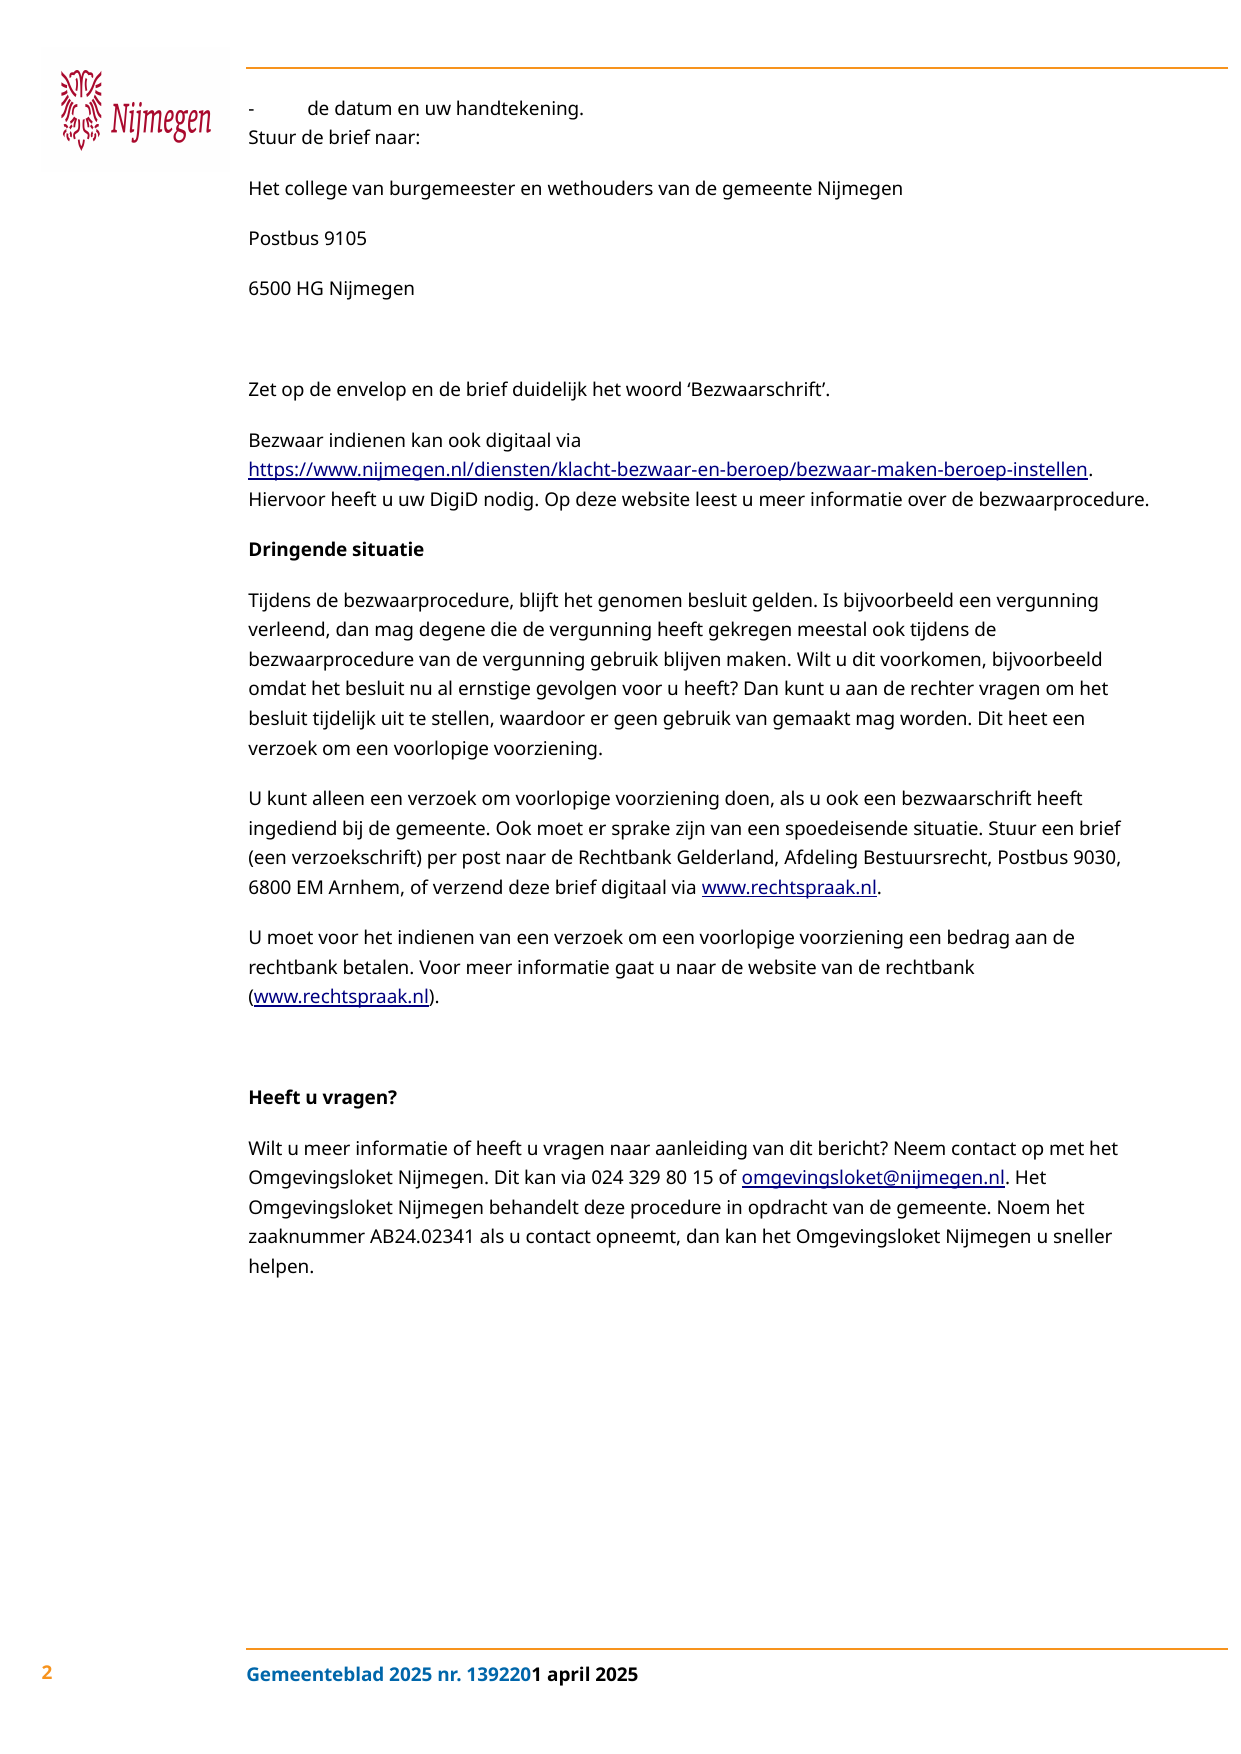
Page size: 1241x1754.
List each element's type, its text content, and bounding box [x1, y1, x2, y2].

text Postbus 9105 [248, 225, 1152, 251]
text Zet op de envelop en de brief duidelijk het woord ‘Bezwaarschrift’. [248, 376, 1152, 402]
text Heeft u vragen? [248, 1084, 1152, 1110]
list de datum en uw handtekening. [248, 95, 1152, 121]
text Wilt u meer informatie of heeft u vragen naar aanleiding van dit bericht? Neem contact op met het Omgevingsloket Nijmegen. Dit kan via 024 329 80 15 of omgevingsloket@nijmegen.nl. Het Omgevingsloket Nijmegen behandelt deze procedure in opdracht van de gemeente. Noem het zaaknummer AB24.02341 als u contact opneemt, dan kan het Omgevingsloket Nijmegen u sneller helpen. [248, 1135, 1152, 1279]
picture [41, 47, 231, 172]
text Dringende situatie [248, 536, 1152, 562]
text Het college van burgemeester en wethouders van de gemeente Nijmegen [248, 175, 1152, 201]
text U moet voor het indienen van een verzoek om een voorlopige voorziening een bedrag aan de rechtbank betalen. Voor meer informatie gaat u naar de website van de rechtbank (www.rechtspraak.nl). [248, 924, 1152, 1009]
text Bezwaar indienen kan ook digitaal via https://www.nijmegen.nl/diensten/klacht-bezwaar-en-beroep/bezwaar-maken-beroep-instellen. Hiervoor heeft u uw DigiD nodig. Op deze website leest u meer informatie over de bezwaarprocedure. [248, 427, 1152, 512]
text Tijdens de bezwaarprocedure, blijft het genomen besluit gelden. Is bijvoorbeeld een vergunning verleend, dan mag degene die de vergunning heeft gekregen meestal ook tijdens de bezwaarprocedure van de vergunning gebruik blijven maken. Wilt u dit voorkomen, bijvoorbeeld omdat het besluit nu al ernstige gevolgen voor u heeft? Dan kunt u aan de rechter vragen om het besluit tijdelijk uit te stellen, waardoor er geen gebruik van gemaakt mag worden. Dit heet een verzoek om een voorlopige voorziening. [248, 587, 1152, 761]
text Stuur de brief naar: [248, 124, 1152, 150]
text U kunt alleen een verzoek om voorlopige voorziening doen, als u ook een bezwaarschrift heeft ingediend bij de gemeente. Ook moet er sprake zijn van een spoedeisende situatie. Stuur een brief (een verzoekschrift) per post naar de Rechtbank Gelderland, Afdeling Bestuursrecht, Postbus 9030, 6800 EM Arnhem, of verzend deze brief digitaal via www.rechtspraak.nl. [248, 785, 1152, 900]
text 6500 HG Nijmegen [248, 276, 1152, 301]
